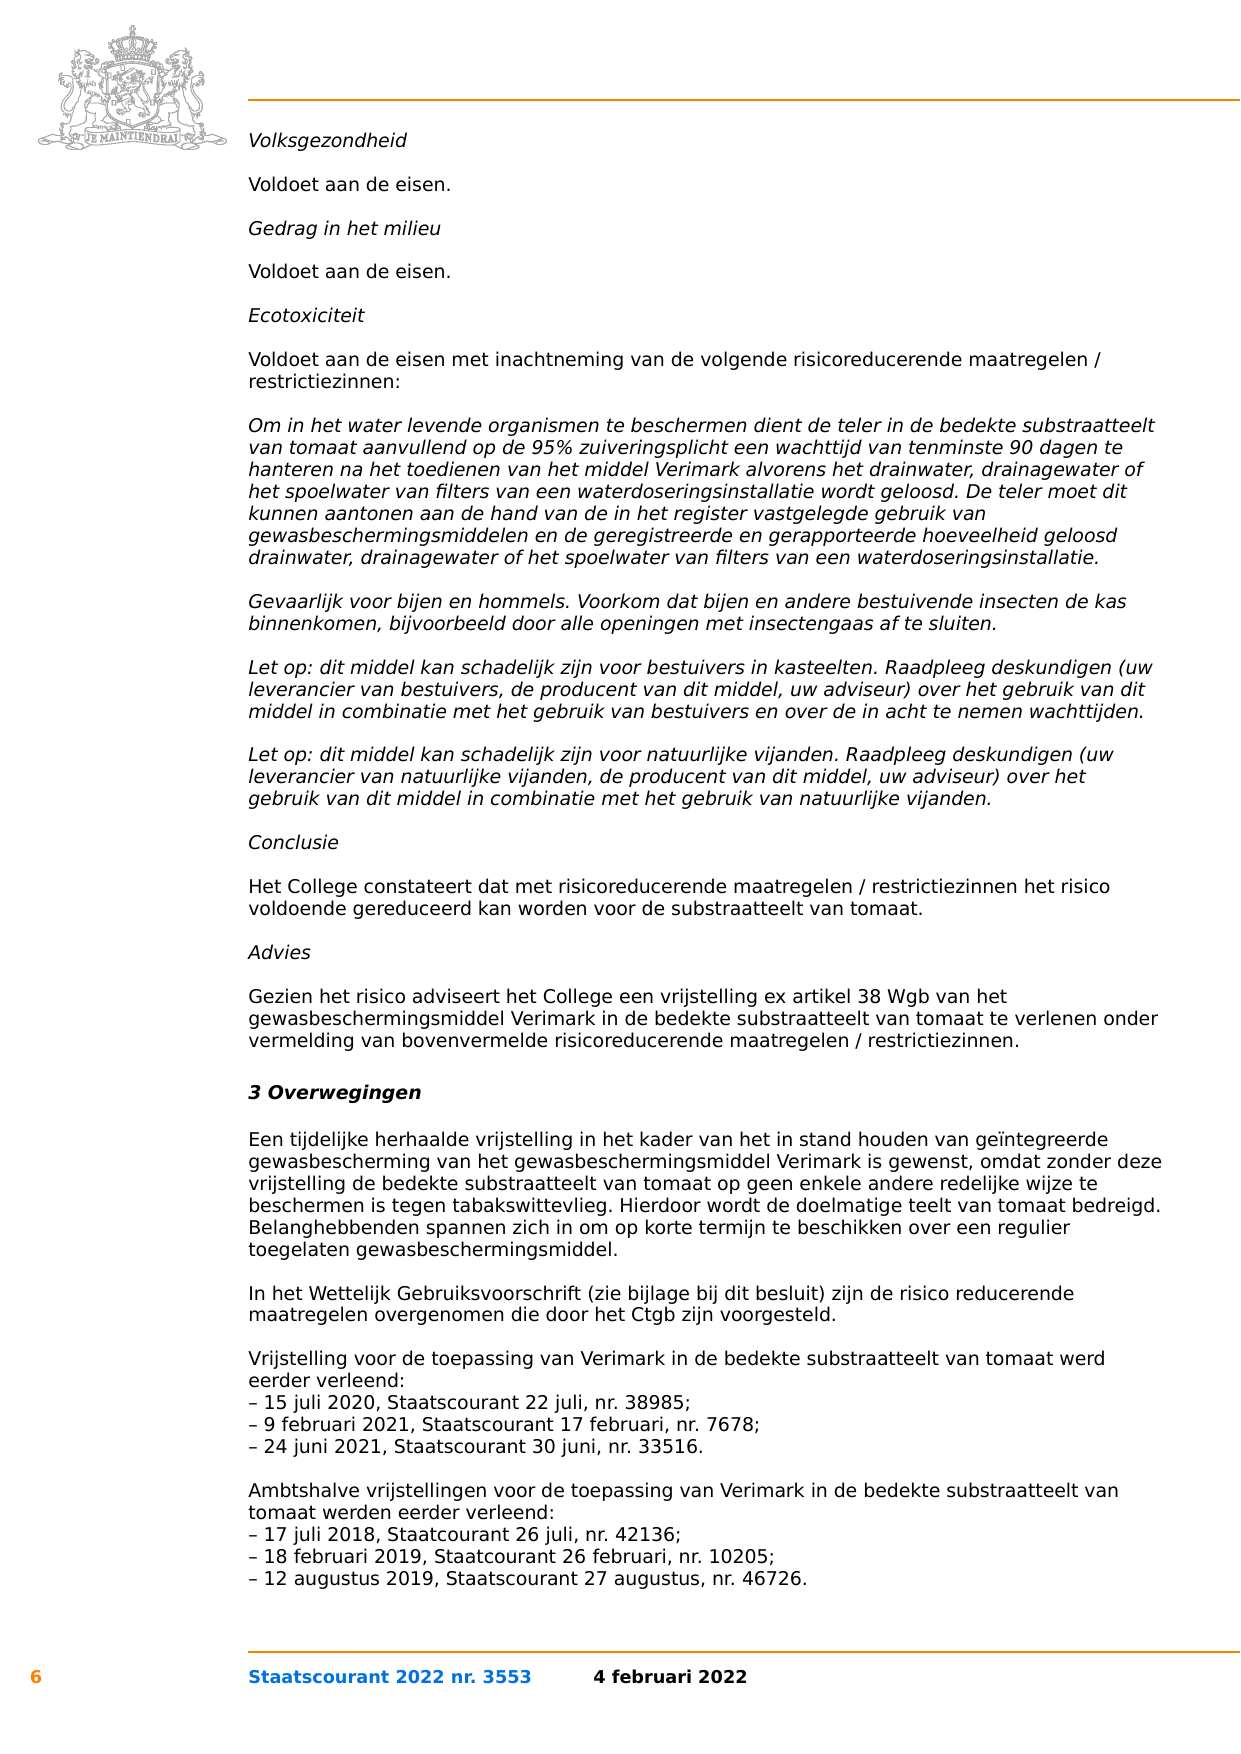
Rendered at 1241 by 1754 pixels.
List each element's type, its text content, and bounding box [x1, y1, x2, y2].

text – 9 februari 2021, Staatscourant 17 februari, nr. 7678; [248, 1414, 1163, 1436]
text Voldoet aan de eisen. [248, 174, 1163, 196]
subtitle Conclusie [248, 832, 1163, 854]
text Een tijdelijke herhaalde vrijstelling in het kader van het in stand houden van geïntegreerde gewasbescherming van het gewasbeschermingsmiddel Verimark is gewenst, omdat zonder deze vrijstelling de bedekte substraatteelt van tomaat op geen enkele andere redelijke wijze te beschermen is tegen tabakswittevlieg. Hierdoor wordt de doelmatige teelt van tomaat bedreigd. Belanghebbenden spannen zich in om op korte termijn te beschikken over een regulier toegelaten gewasbeschermingsmiddel. [248, 1129, 1163, 1261]
text Het College constateert dat met risicoreducerende maatregelen / restrictiezinnen het risico voldoende gereduceerd kan worden voor de substraatteelt van tomaat. [248, 876, 1163, 920]
text Ambtshalve vrijstellingen voor de toepassing van Verimark in de bedekte substraatteelt van tomaat werden eerder verleend: [248, 1480, 1163, 1524]
subtitle Advies [248, 942, 1163, 964]
text – 17 juli 2018, Staatcourant 26 juli, nr. 42136; [248, 1524, 1163, 1546]
text – 12 augustus 2019, Staatscourant 27 augustus, nr. 46726. [248, 1568, 1163, 1590]
text Gevaarlijk voor bijen en hommels. Voorkom dat bijen en andere bestuivende insecten de kas binnenkomen, bijvoorbeeld door alle openingen met insectengaas af te sluiten. [248, 591, 1163, 635]
text Let op: dit middel kan schadelijk zijn voor natuurlijke vijanden. Raadpleeg deskundigen (uw leverancier van natuurlijke vijanden, de producent van dit middel, uw adviseur) over het gebruik van dit middel in combinatie met het gebruik van natuurlijke vijanden. [248, 744, 1163, 810]
text – 24 juni 2021, Staatscourant 30 juni, nr. 33516. [248, 1436, 1163, 1458]
picture [38, 25, 227, 150]
subtitle 3 Overwegingen [248, 1082, 1163, 1104]
text Gezien het risico adviseert het College een vrijstelling ex artikel 38 Wgb van het gewasbeschermingsmiddel Verimark in de bedekte substraatteelt van tomaat te verlenen onder vermelding van bovenvermelde risicoreducerende maatregelen / restrictiezinnen. [248, 986, 1163, 1052]
subtitle Gedrag in het milieu [248, 218, 1163, 239]
subtitle Volksgezondheid [248, 130, 1163, 152]
text Voldoet aan de eisen met inachtneming van de volgende risicoreducerende maatregelen / restrictiezinnen: [248, 349, 1163, 393]
text In het Wettelijk Gebruiksvoorschrift (zie bijlage bij dit besluit) zijn de risico reducerende maatregelen overgenomen die door het Ctgb zijn voorgesteld. [248, 1282, 1163, 1326]
text – 18 februari 2019, Staatcourant 26 februari, nr. 10205; [248, 1546, 1163, 1568]
text Om in het water levende organismen te beschermen dient de teler in de bedekte substraatteelt van tomaat aanvullend op de 95% zuiveringsplicht een wachttijd van tenminste 90 dagen te hanteren na het toedienen van het middel Verimark alvorens het drainwater, drainagewater of het spoelwater van filters van een waterdoseringsinstallatie wordt geloosd. De teler moet dit kunnen aantonen aan de hand van de in het register vastgelegde gebruik van gewasbeschermingsmiddelen en de geregistreerde en gerapporteerde hoeveelheid geloosd drainwater, drainagewater of het spoelwater van filters van een waterdoseringsinstallatie. [248, 415, 1163, 569]
text Vrijstelling voor de toepassing van Verimark in de bedekte substraatteelt van tomaat werd eerder verleend: [248, 1348, 1163, 1392]
text Voldoet aan de eisen. [248, 261, 1163, 283]
text Let op: dit middel kan schadelijk zijn voor bestuivers in kasteelten. Raadpleeg deskundigen (uw leverancier van bestuivers, de producent van dit middel, uw adviseur) over het gebruik van dit middel in combinatie met het gebruik van bestuivers en over de in acht te nemen wachttijden. [248, 657, 1163, 722]
text – 15 juli 2020, Staatscourant 22 juli, nr. 38985; [248, 1392, 1163, 1414]
subtitle Ecotoxiciteit [248, 305, 1163, 327]
